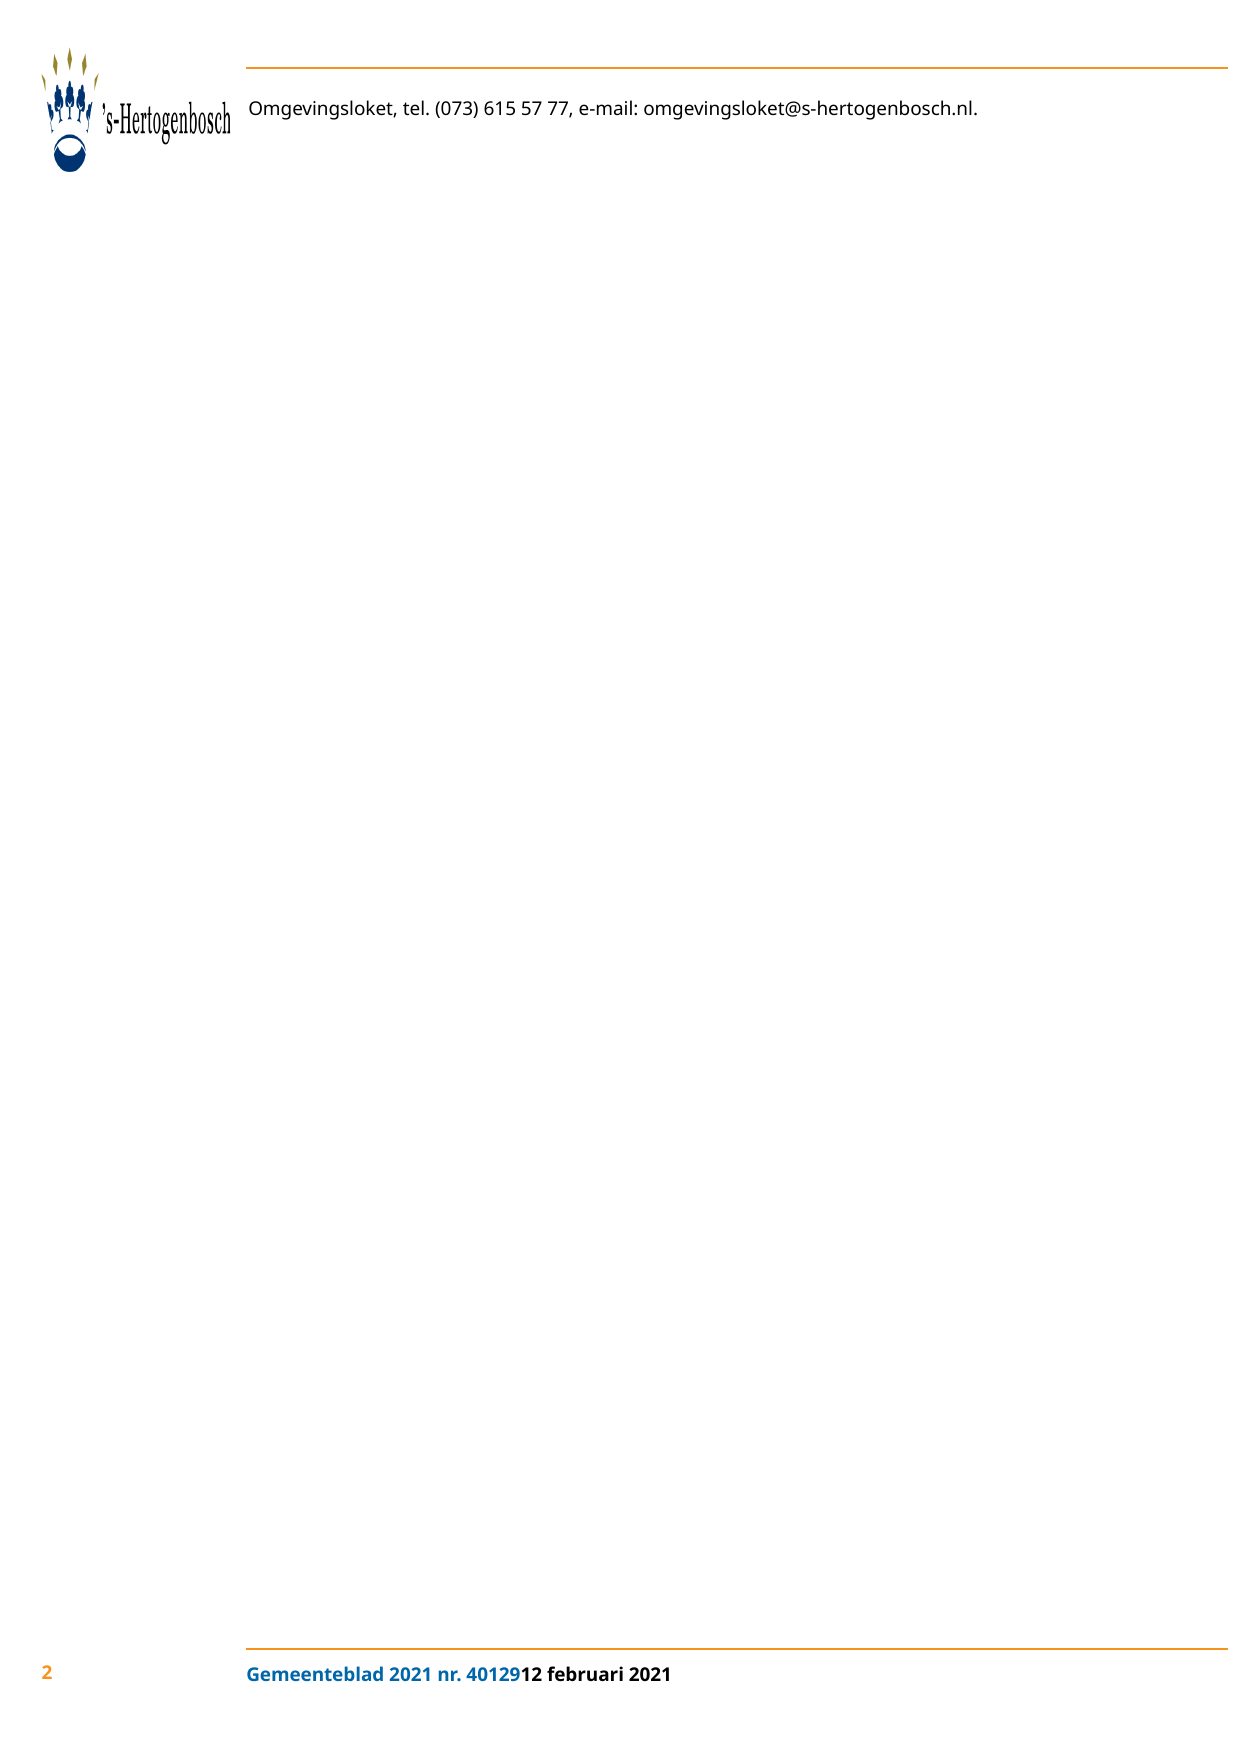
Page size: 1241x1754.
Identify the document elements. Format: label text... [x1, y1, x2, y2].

text Omgevingsloket, tel. (073) 615 57 77, e-mail: omgevingsloket@s-hertogenbosch.nl. [248, 95, 1152, 121]
picture [41, 47, 231, 172]
